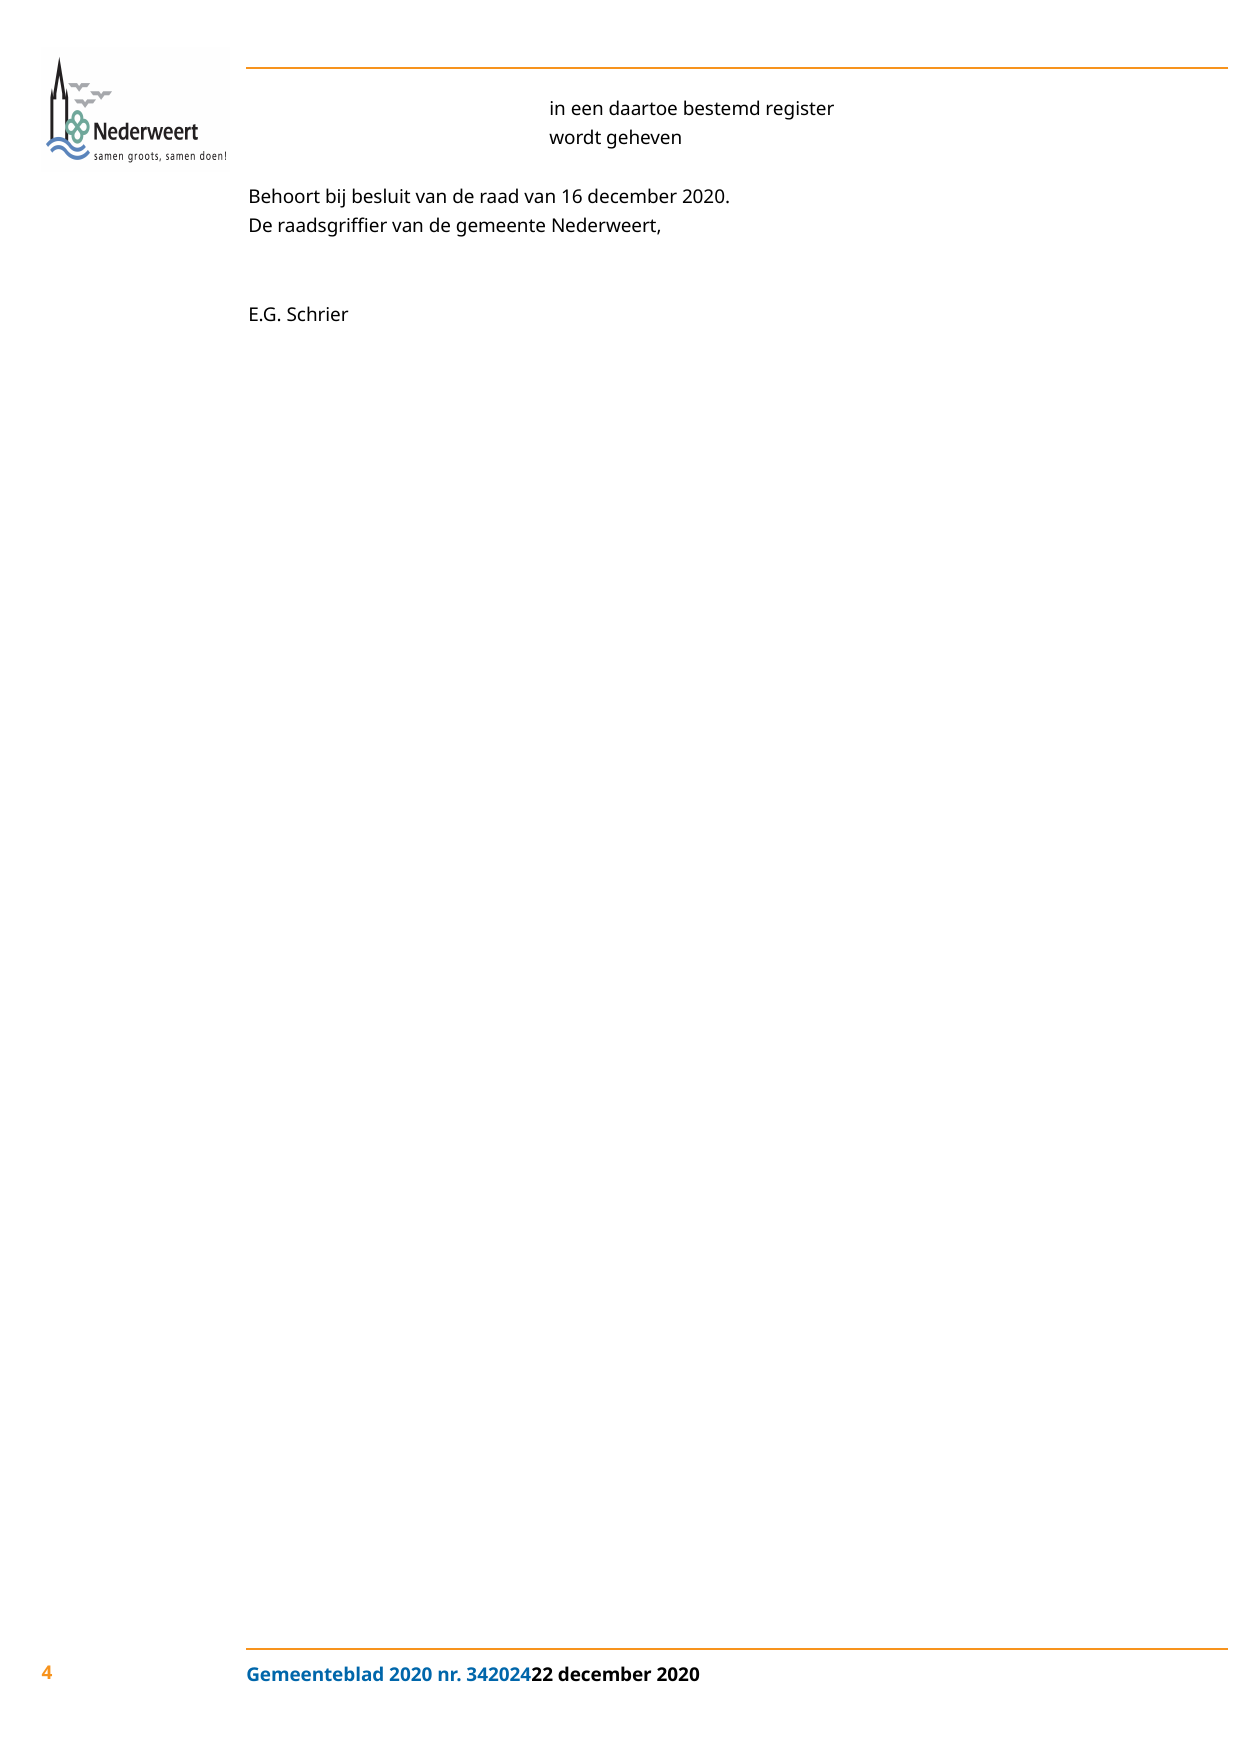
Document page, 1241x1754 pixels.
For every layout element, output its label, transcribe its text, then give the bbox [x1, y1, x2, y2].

table_cell in een daartoe bestemd register wordt geheven [549, 95, 850, 150]
text E.G. Schrier [248, 301, 1152, 327]
text Behoort bij besluit van de raad van 16 december 2020. [248, 183, 1152, 209]
picture [41, 47, 231, 172]
text De raadsgriffier van de gemeente Nederweert, [248, 212, 1152, 238]
table_cell [850, 95, 1152, 150]
table_cell [248, 95, 549, 150]
